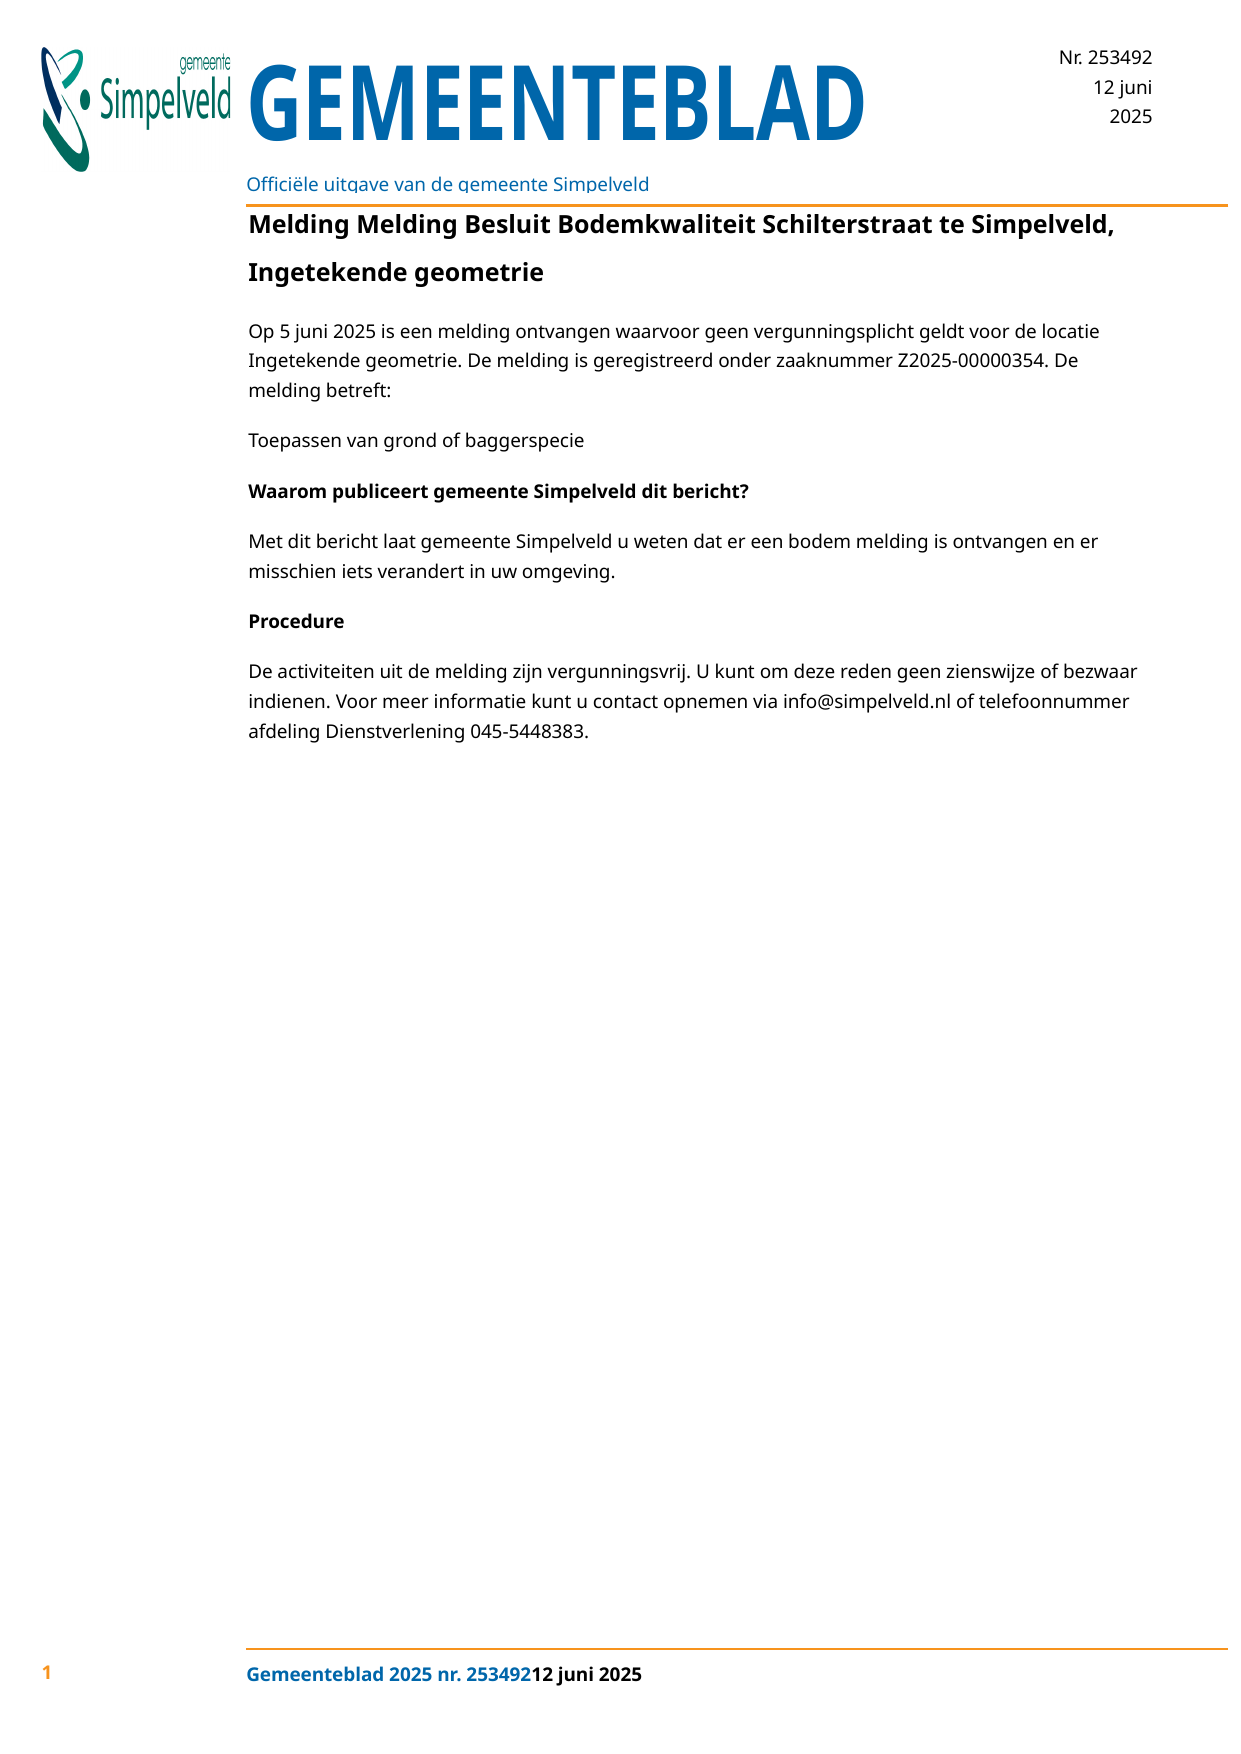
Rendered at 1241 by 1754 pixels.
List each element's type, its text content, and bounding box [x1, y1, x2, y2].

text Waarom publiceert gemeente Simpelveld dit bericht? [248, 478, 1152, 504]
text Procedure [248, 608, 1152, 634]
picture [41, 47, 231, 172]
text De activiteiten uit de melding zijn vergunningsvrij. U kunt om deze reden geen zienswijze of bezwaar indienen. Voor meer informatie kunt u contact opnemen via info@simpelveld.nl of telefoonnummer afdeling Dienstverlening 045-5448383. [248, 659, 1152, 744]
text Toepassen van grond of baggerspecie [248, 427, 1152, 453]
text Met dit bericht laat gemeente Simpelveld u weten dat er een bodem melding is ontvangen en er misschien iets verandert in uw omgeving. [248, 528, 1152, 584]
text Op 5 juni 2025 is een melding ontvangen waarvoor geen vergunningsplicht geldt voor de locatie Ingetekende geometrie. De melding is geregistreerd onder zaaknummer Z2025-00000354. De melding betreft: [248, 318, 1152, 403]
text Melding Melding Besluit Bodemkwaliteit Schilterstraat te Simpelveld, Ingetekende geometrie [248, 207, 1152, 288]
